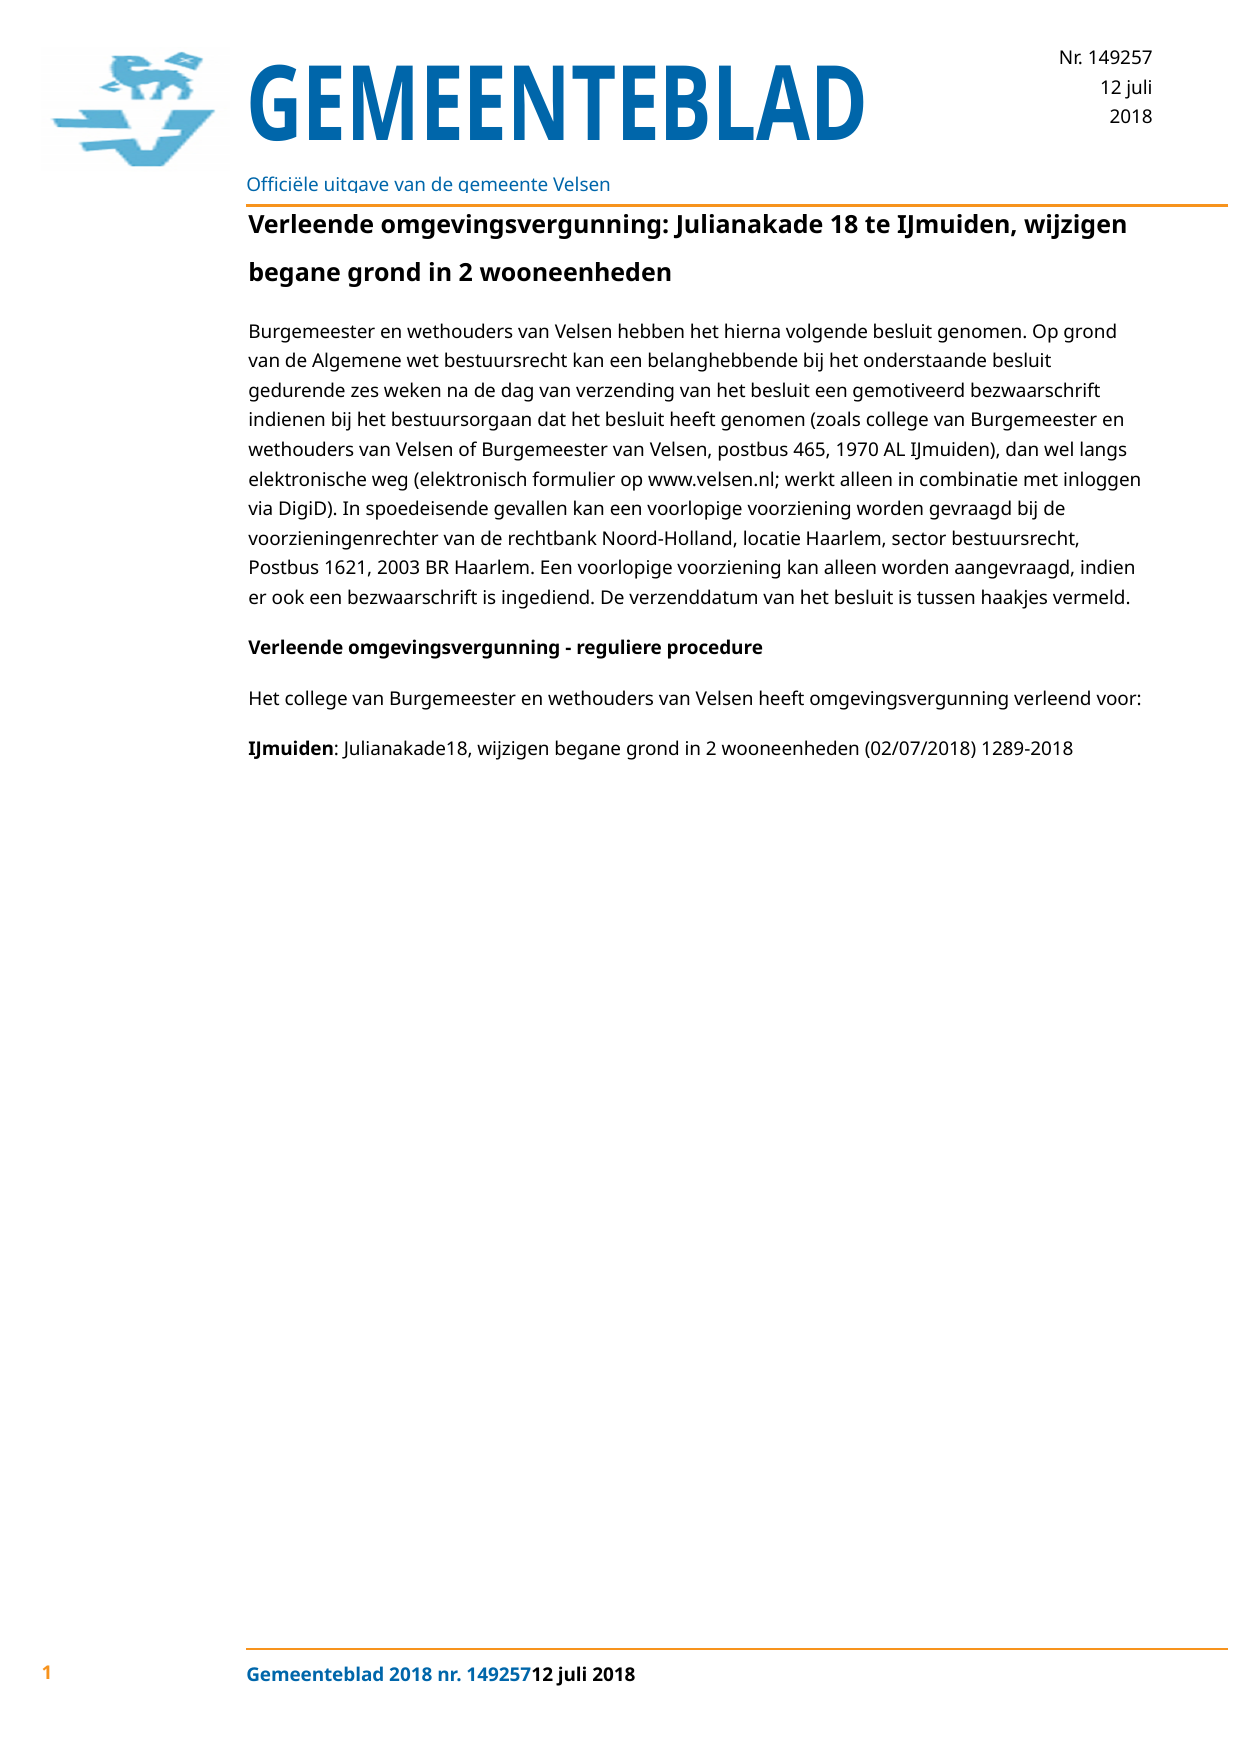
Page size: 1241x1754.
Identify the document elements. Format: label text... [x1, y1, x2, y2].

text IJmuiden: Julianakade18, wijzigen begane grond in 2 wooneenheden (02/07/2018) 1289-2018 [248, 735, 1152, 761]
text Het college van Burgemeester en wethouders van Velsen heeft omgevingsvergunning verleend voor: [248, 685, 1152, 711]
text Verleende omgevingsvergunning: Julianakade 18 te IJmuiden, wijzigen begane grond in 2 wooneenheden [248, 207, 1152, 288]
text Burgemeester en wethouders van Velsen hebben het hierna volgende besluit genomen. Op grond van de Algemene wet bestuursrecht kan een belanghebbende bij het onderstaande besluit gedurende zes weken na de dag van verzending van het besluit een gemotiveerd bezwaarschrift indienen bij het bestuursorgaan dat het besluit heeft genomen (zoals college van Burgemeester en wethouders van Velsen of Burgemeester van Velsen, postbus 465, 1970 AL IJmuiden), dan wel langs elektronische weg (elektronisch formulier op www.velsen.nl; werkt alleen in combinatie met inloggen via DigiD). In spoedeisende gevallen kan een voorlopige voorziening worden gevraagd bij de voorzieningenrechter van de rechtbank Noord-Holland, locatie Haarlem, sector bestuursrecht, Postbus 1621, 2003 BR Haarlem. Een voorlopige voorziening kan alleen worden aangevraagd, indien er ook een bezwaarschrift is ingediend. De verzenddatum van het besluit is tussen haakjes vermeld. [248, 318, 1152, 610]
picture [41, 47, 231, 172]
text Verleende omgevingsvergunning - reguliere procedure [248, 634, 1152, 660]
